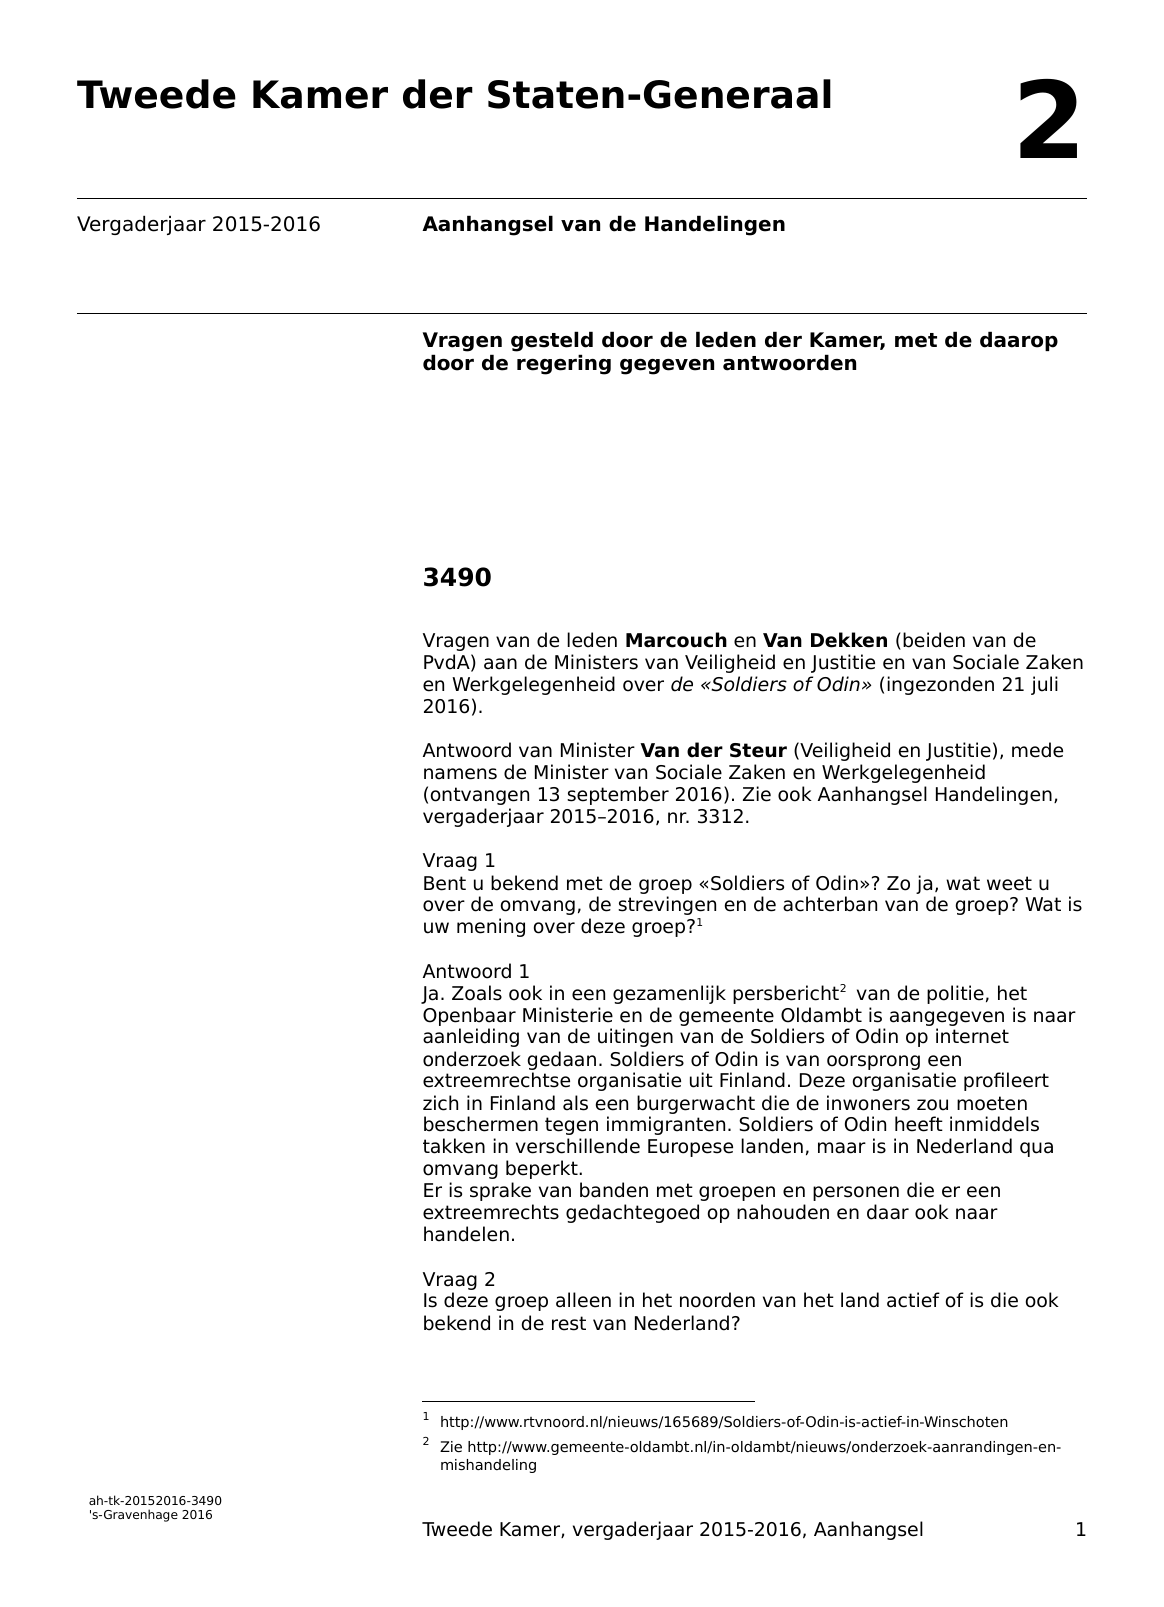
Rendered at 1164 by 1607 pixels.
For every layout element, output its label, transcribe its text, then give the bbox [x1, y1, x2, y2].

text Vraag 1 [422, 850, 1087, 872]
table_cell [77, 314, 422, 375]
text http://www.rtvnoord.nl/nieuws/165689/Soldiers-of-Odin-is-actief-in-Winschoten [422, 1410, 1087, 1432]
table_header 2 [886, 59, 1087, 198]
text Er is sprake van banden met groepen en personen die er een extreemrechts gedachtegoed op nahouden en daar ook naar handelen. [422, 1180, 1087, 1246]
text Vragen van de leden Marcouch en Van Dekken (beiden van de PvdA) aan de Ministers van Veiligheid en Justitie en van Sociale Zaken en Werkgelegenheid over de «Soldiers of Odin» (ingezonden 21 juli 2016). [422, 630, 1087, 718]
table_cell Vergaderjaar 2015-2016 [77, 199, 422, 313]
text Is deze groep alleen in het noorden van het land actief of is die ook bekend in de rest van Nederland? [422, 1290, 1087, 1334]
table_cell Aanhangsel van de Handelingen [422, 199, 1087, 313]
text Vraag 2 [422, 1268, 1087, 1290]
text Bent u bekend met de groep «Soldiers of Odin»? Zo ja, wat weet u over de omvang, de strevingen en de achterban van de groep? Wat is uw mening over deze groep? [422, 872, 1087, 938]
text Antwoord van Minister Van der Steur (Veiligheid en Justitie), mede namens de Minister van Sociale Zaken en Werkgelegenheid (ontvangen 13 september 2016). Zie ook Aanhangsel Handelingen, vergaderjaar 2015–2016, nr. 3312. [422, 740, 1087, 828]
text Ja. Zoals ook in een gezamenlijk persbericht van de politie, het Openbaar Ministerie en de gemeente Oldambt is aangegeven is naar aanleiding van de uitingen van de Soldiers of Odin op internet onderzoek gedaan. Soldiers of Odin is van oorsprong een extreemrechtse organisatie uit Finland. Deze organisatie profileert zich in Finland als een burgerwacht die de inwoners zou moeten beschermen tegen immigranten. Soldiers of Odin heeft inmiddels takken in verschillende Europese landen, maar is in Nederland qua omvang beperkt. [422, 982, 1087, 1180]
text 's-Gravenhage 2016 [88, 1508, 323, 1522]
text Antwoord 1 [422, 961, 1087, 982]
table_cell Vragen gesteld door de leden der Kamer, met de daarop door de regering gegeven antwoorden [422, 314, 1087, 375]
text 3490 [422, 563, 1087, 592]
text ah-tk-20152016-3490 [88, 1494, 323, 1508]
text Zie http://www.gemeente-oldambt.nl/in-oldambt/nieuws/onderzoek-aanrandingen-en-mishandeling [422, 1435, 1087, 1474]
table_header Tweede Kamer der Staten-Generaal [77, 59, 886, 198]
